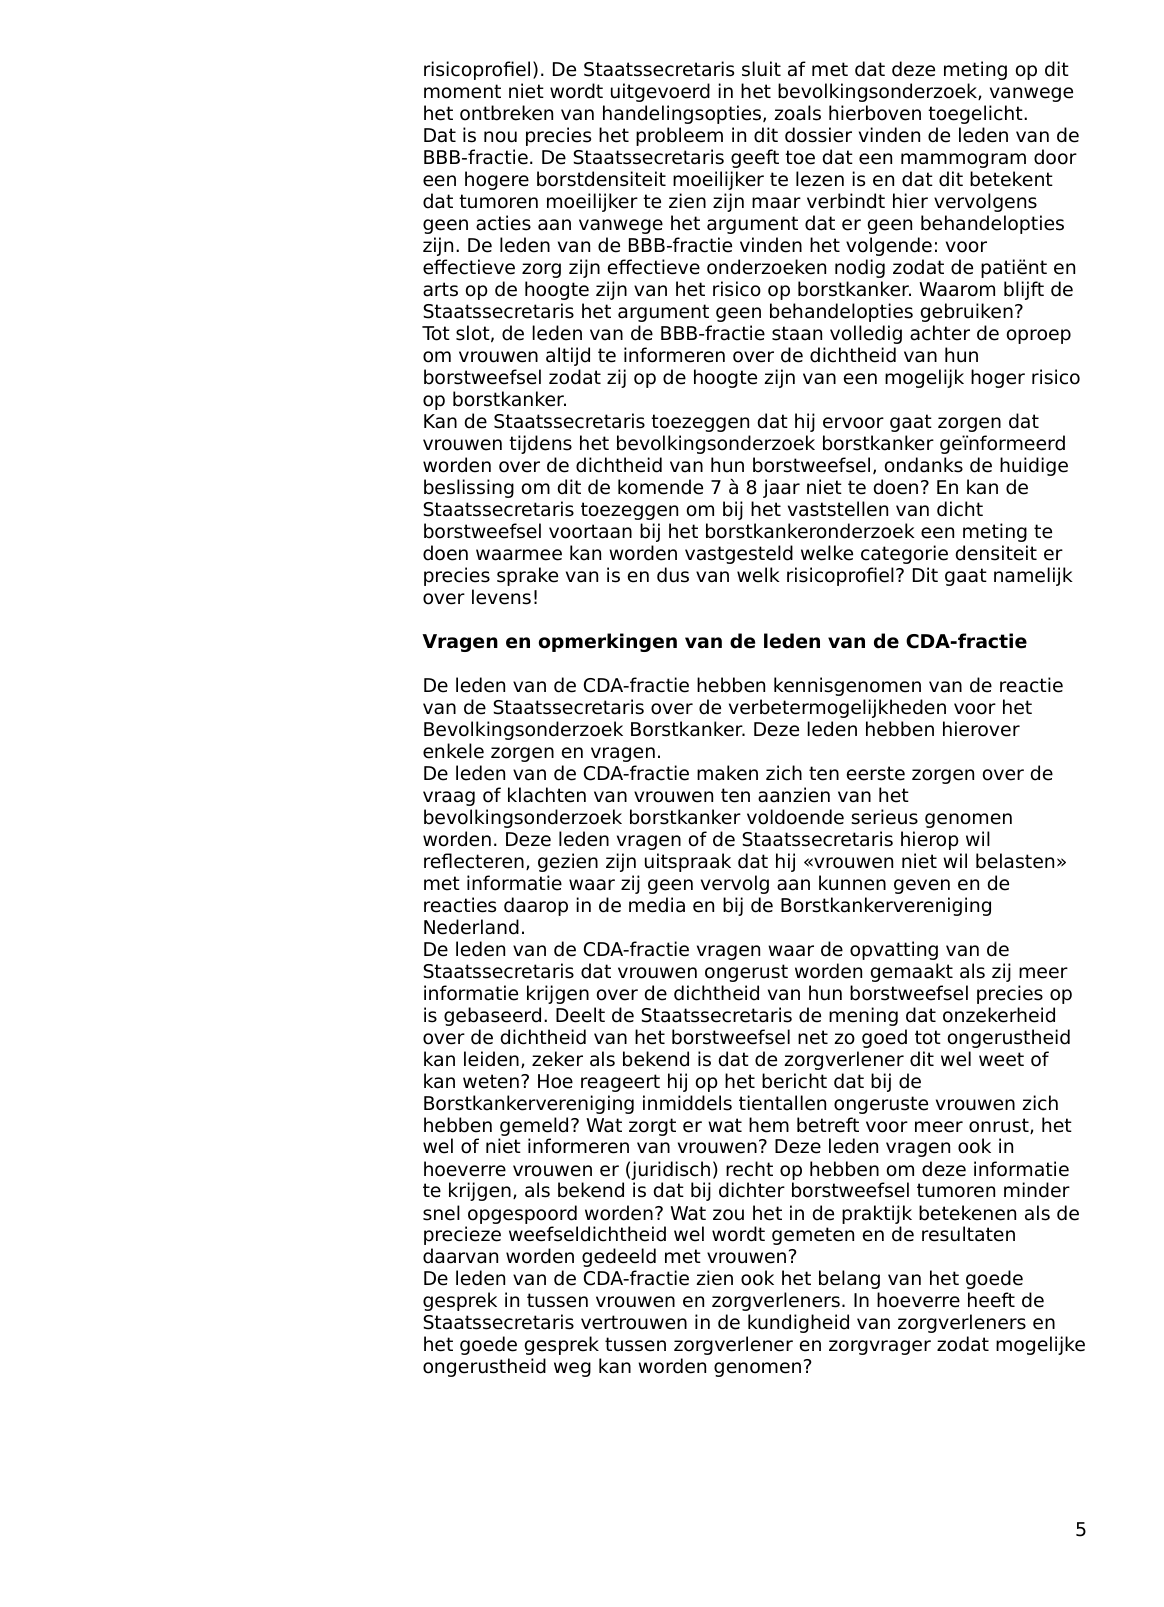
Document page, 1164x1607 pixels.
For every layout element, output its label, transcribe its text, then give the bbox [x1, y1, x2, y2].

text De leden van de CDA-fractie maken zich ten eerste zorgen over de vraag of klachten van vrouwen ten aanzien van het bevolkingsonderzoek borstkanker voldoende serieus genomen worden. Deze leden vragen of de Staatssecretaris hierop wil reflecteren, gezien zijn uitspraak dat hij «vrouwen niet wil belasten» met informatie waar zij geen vervolg aan kunnen geven en de reacties daarop in de media en bij de Borstkankervereniging Nederland. [422, 763, 1087, 939]
subtitle Vragen en opmerkingen van de leden van de CDA-fractie [422, 631, 1087, 653]
text Kan de Staatssecretaris toezeggen dat hij ervoor gaat zorgen dat vrouwen tijdens het bevolkingsonderzoek borstkanker geïnformeerd worden over de dichtheid van hun borstweefsel, ondanks de huidige beslissing om dit de komende 7 à 8 jaar niet te doen? En kan de Staatssecretaris toezeggen om bij het vaststellen van dicht borstweefsel voortaan bij het borstkankeronderzoek een meting te doen waarmee kan worden vastgesteld welke categorie densiteit er precies sprake van is en dus van welk risicoprofiel? Dit gaat namelijk over levens! [422, 411, 1087, 608]
text risicoprofiel). De Staatssecretaris sluit af met dat deze meting op dit moment niet wordt uitgevoerd in het bevolkingsonderzoek, vanwege het ontbreken van handelingsopties, zoals hierboven toegelicht. [422, 59, 1087, 125]
text Dat is nou precies het probleem in dit dossier vinden de leden van de BBB-fractie. De Staatssecretaris geeft toe dat een mammogram door een hogere borstdensiteit moeilijker te lezen is en dat dit betekent dat tumoren moeilijker te zien zijn maar verbindt hier vervolgens geen acties aan vanwege het argument dat er geen behandelopties zijn. De leden van de BBB-fractie vinden het volgende: voor effectieve zorg zijn effectieve onderzoeken nodig zodat de patiënt en arts op de hoogte zijn van het risico op borstkanker. Waarom blijft de Staatssecretaris het argument geen behandelopties gebruiken? [422, 125, 1087, 323]
text De leden van de CDA-fractie zien ook het belang van het goede gesprek in tussen vrouwen en zorgverleners. In hoeverre heeft de Staatssecretaris vertrouwen in de kundigheid van zorgverleners en het goede gesprek tussen zorgverlener en zorgvrager zodat mogelijke ongerustheid weg kan worden genomen? [422, 1268, 1087, 1378]
text De leden van de CDA-fractie vragen waar de opvatting van de Staatssecretaris dat vrouwen ongerust worden gemaakt als zij meer informatie krijgen over de dichtheid van hun borstweefsel precies op is gebaseerd. Deelt de Staatssecretaris de mening dat onzekerheid over de dichtheid van het borstweefsel net zo goed tot ongerustheid kan leiden, zeker als bekend is dat de zorgverlener dit wel weet of kan weten? Hoe reageert hij op het bericht dat bij de Borstkankervereniging inmiddels tientallen ongeruste vrouwen zich hebben gemeld? Wat zorgt er wat hem betreft voor meer onrust, het wel of niet informeren van vrouwen? Deze leden vragen ook in hoeverre vrouwen er (juridisch) recht op hebben om deze informatie te krijgen, als bekend is dat bij dichter borstweefsel tumoren minder snel opgespoord worden? Wat zou het in de praktijk betekenen als de precieze weefseldichtheid wel wordt gemeten en de resultaten daarvan worden gedeeld met vrouwen? [422, 939, 1087, 1268]
text De leden van de CDA-fractie hebben kennisgenomen van de reactie van de Staatssecretaris over de verbetermogelijkheden voor het Bevolkingsonderzoek Borstkanker. Deze leden hebben hierover enkele zorgen en vragen. [422, 675, 1087, 763]
text Tot slot, de leden van de BBB-fractie staan volledig achter de oproep om vrouwen altijd te informeren over de dichtheid van hun borstweefsel zodat zij op de hoogte zijn van een mogelijk hoger risico op borstkanker. [422, 323, 1087, 411]
